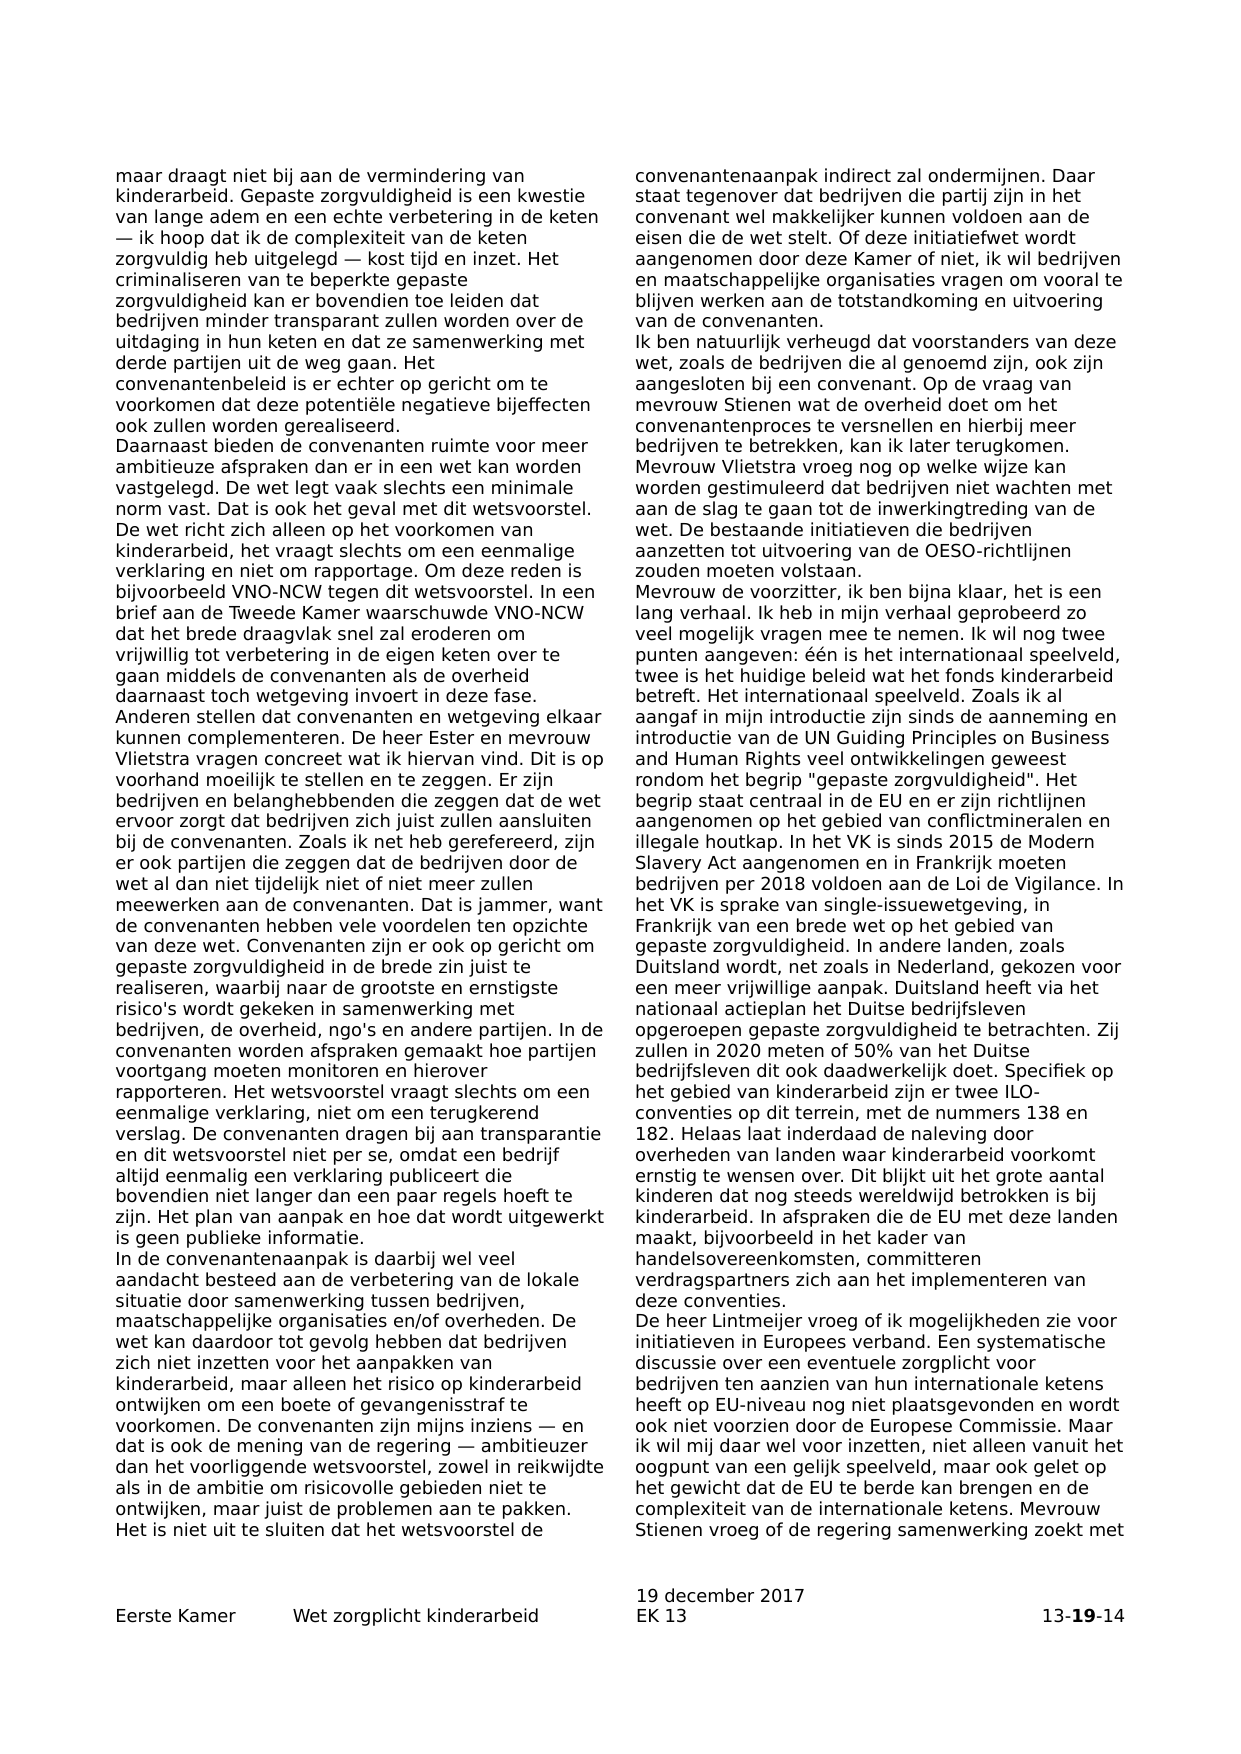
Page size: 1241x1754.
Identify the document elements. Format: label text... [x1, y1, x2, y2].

text Daarnaast bieden de convenanten ruimte voor meer ambitieuze afspraken dan er in een wet kan worden vastgelegd. De wet legt vaak slechts een minimale norm vast. Dat is ook het geval met dit wetsvoorstel. De wet richt zich alleen op het voorkomen van kinderarbeid, het vraagt slechts om een eenmalige verklaring en niet om rapportage. Om deze reden is bijvoorbeeld VNO-NCW tegen dit wetsvoorstel. In een brief aan de Tweede Kamer waarschuwde VNO-NCW dat het brede draagvlak snel zal eroderen om vrijwillig tot verbetering in de eigen keten over te gaan middels de convenanten als de overheid daarnaast toch wetgeving invoert in deze fase. [115, 436, 605, 707]
text convenantenaanpak indirect zal ondermijnen. Daar staat tegenover dat bedrijven die partij zijn in het convenant wel makkelijker kunnen voldoen aan de eisen die de wet stelt. Of deze initiatiefwet wordt aangenomen door deze Kamer of niet, ik wil bedrijven en maatschappelijke organisaties vragen om vooral te blijven werken aan de totstandkoming en uitvoering van de convenanten. [635, 165, 1125, 332]
text Mevrouw de voorzitter, ik ben bijna klaar, het is een lang verhaal. Ik heb in mijn verhaal geprobeerd zo veel mogelijk vragen mee te nemen. Ik wil nog twee punten aangeven: één is het internationaal speelveld, twee is het huidige beleid wat het fonds kinderarbeid betreft. Het internationaal speelveld. Zoals ik al aangaf in mijn introductie zijn sinds de aanneming en introductie van de UN Guiding Principles on Business and Human Rights veel ontwikkelingen geweest rondom het begrip "gepaste zorgvuldigheid". Het begrip staat centraal in de EU en er zijn richtlijnen aangenomen op het gebied van conflictmineralen en illegale houtkap. In het VK is sinds 2015 de Modern Slavery Act aangenomen en in Frankrijk moeten bedrijven per 2018 voldoen aan de Loi de Vigilance. In het VK is sprake van single-issuewetgeving, in Frankrijk van een brede wet op het gebied van gepaste zorgvuldigheid. In andere landen, zoals Duitsland wordt, net zoals in Nederland, gekozen voor een meer vrijwillige aanpak. Duitsland heeft via het nationaal actieplan het Duitse bedrijfsleven opgeroepen gepaste zorgvuldigheid te betrachten. Zij zullen in 2020 meten of 50% van het Duitse bedrijfsleven dit ook daadwerkelijk doet. Specifiek op het gebied van kinderarbeid zijn er twee ILO-conventies op dit terrein, met de nummers 138 en 182. Helaas laat inderdaad de naleving door overheden van landen waar kinderarbeid voorkomt ernstig te wensen over. Dit blijkt uit het grote aantal kinderen dat nog steeds wereldwijd betrokken is bij kinderarbeid. In afspraken die de EU met deze landen maakt, bijvoorbeeld in het kader van handelsovereenkomsten, committeren verdragspartners zich aan het implementeren van deze conventies. [635, 582, 1125, 1311]
text Anderen stellen dat convenanten en wetgeving elkaar kunnen complementeren. De heer Ester en mevrouw Vlietstra vragen concreet wat ik hiervan vind. Dit is op voorhand moeilijk te stellen en te zeggen. Er zijn bedrijven en belanghebbenden die zeggen dat de wet ervoor zorgt dat bedrijven zich juist zullen aansluiten bij de convenanten. Zoals ik net heb gerefereerd, zijn er ook partijen die zeggen dat de bedrijven door de wet al dan niet tijdelijk niet of niet meer zullen meewerken aan de convenanten. Dat is jammer, want de convenanten hebben vele voordelen ten opzichte van deze wet. Convenanten zijn er ook op gericht om gepaste zorgvuldigheid in de brede zin juist te realiseren, waarbij naar de grootste en ernstigste risico's wordt gekeken in samenwerking met bedrijven, de overheid, ngo's en andere partijen. In de convenanten worden afspraken gemaakt hoe partijen voortgang moeten monitoren en hierover rapporteren. Het wetsvoorstel vraagt slechts om een eenmalige verklaring, niet om een terugkerend verslag. De convenanten dragen bij aan transparantie en dit wetsvoorstel niet per se, omdat een bedrijf altijd eenmalig een verklaring publiceert die bovendien niet langer dan een paar regels hoeft te zijn. Het plan van aanpak en hoe dat wordt uitgewerkt is geen publieke informatie. [115, 707, 605, 1249]
text Ik ben natuurlijk verheugd dat voorstanders van deze wet, zoals de bedrijven die al genoemd zijn, ook zijn aangesloten bij een convenant. Op de vraag van mevrouw Stienen wat de overheid doet om het convenantenproces te versnellen en hierbij meer bedrijven te betrekken, kan ik later terugkomen. Mevrouw Vlietstra vroeg nog op welke wijze kan worden gestimuleerd dat bedrijven niet wachten met aan de slag te gaan tot de inwerkingtreding van de wet. De bestaande initiatieven die bedrijven aanzetten tot uitvoering van de OESO-richtlijnen zouden moeten volstaan. [635, 332, 1125, 582]
text maar draagt niet bij aan de vermindering van kinderarbeid. Gepaste zorgvuldigheid is een kwestie van lange adem en een echte verbetering in de keten — ik hoop dat ik de complexiteit van de keten zorgvuldig heb uitgelegd — kost tijd en inzet. Het criminaliseren van te beperkte gepaste zorgvuldigheid kan er bovendien toe leiden dat bedrijven minder transparant zullen worden over de uitdaging in hun keten en dat ze samenwerking met derde partijen uit de weg gaan. Het convenantenbeleid is er echter op gericht om te voorkomen dat deze potentiële negatieve bijeffecten ook zullen worden gerealiseerd. [115, 165, 605, 436]
text In de convenantenaanpak is daarbij wel veel aandacht besteed aan de verbetering van de lokale situatie door samenwerking tussen bedrijven, maatschappelijke organisaties en/of overheden. De wet kan daardoor tot gevolg hebben dat bedrijven zich niet inzetten voor het aanpakken van kinderarbeid, maar alleen het risico op kinderarbeid ontwijken om een boete of gevangenisstraf te voorkomen. De convenanten zijn mijns inziens — en dat is ook de mening van de regering — ambitieuzer dan het voorliggende wetsvoorstel, zowel in reikwijdte als in de ambitie om risicovolle gebieden niet te ontwijken, maar juist de problemen aan te pakken. Het is niet uit te sluiten dat het wetsvoorstel de [115, 1249, 605, 1540]
text De heer Lintmeijer vroeg of ik mogelijkheden zie voor initiatieven in Europees verband. Een systematische discussie over een eventuele zorgplicht voor bedrijven ten aanzien van hun internationale ketens heeft op EU-niveau nog niet plaatsgevonden en wordt ook niet voorzien door de Europese Commissie. Maar ik wil mij daar wel voor inzetten, niet alleen vanuit het oogpunt van een gelijk speelveld, maar ook gelet op het gewicht dat de EU te berde kan brengen en de complexiteit van de internationale ketens. Mevrouw Stienen vroeg of de regering samenwerking zoekt met [635, 1311, 1125, 1540]
